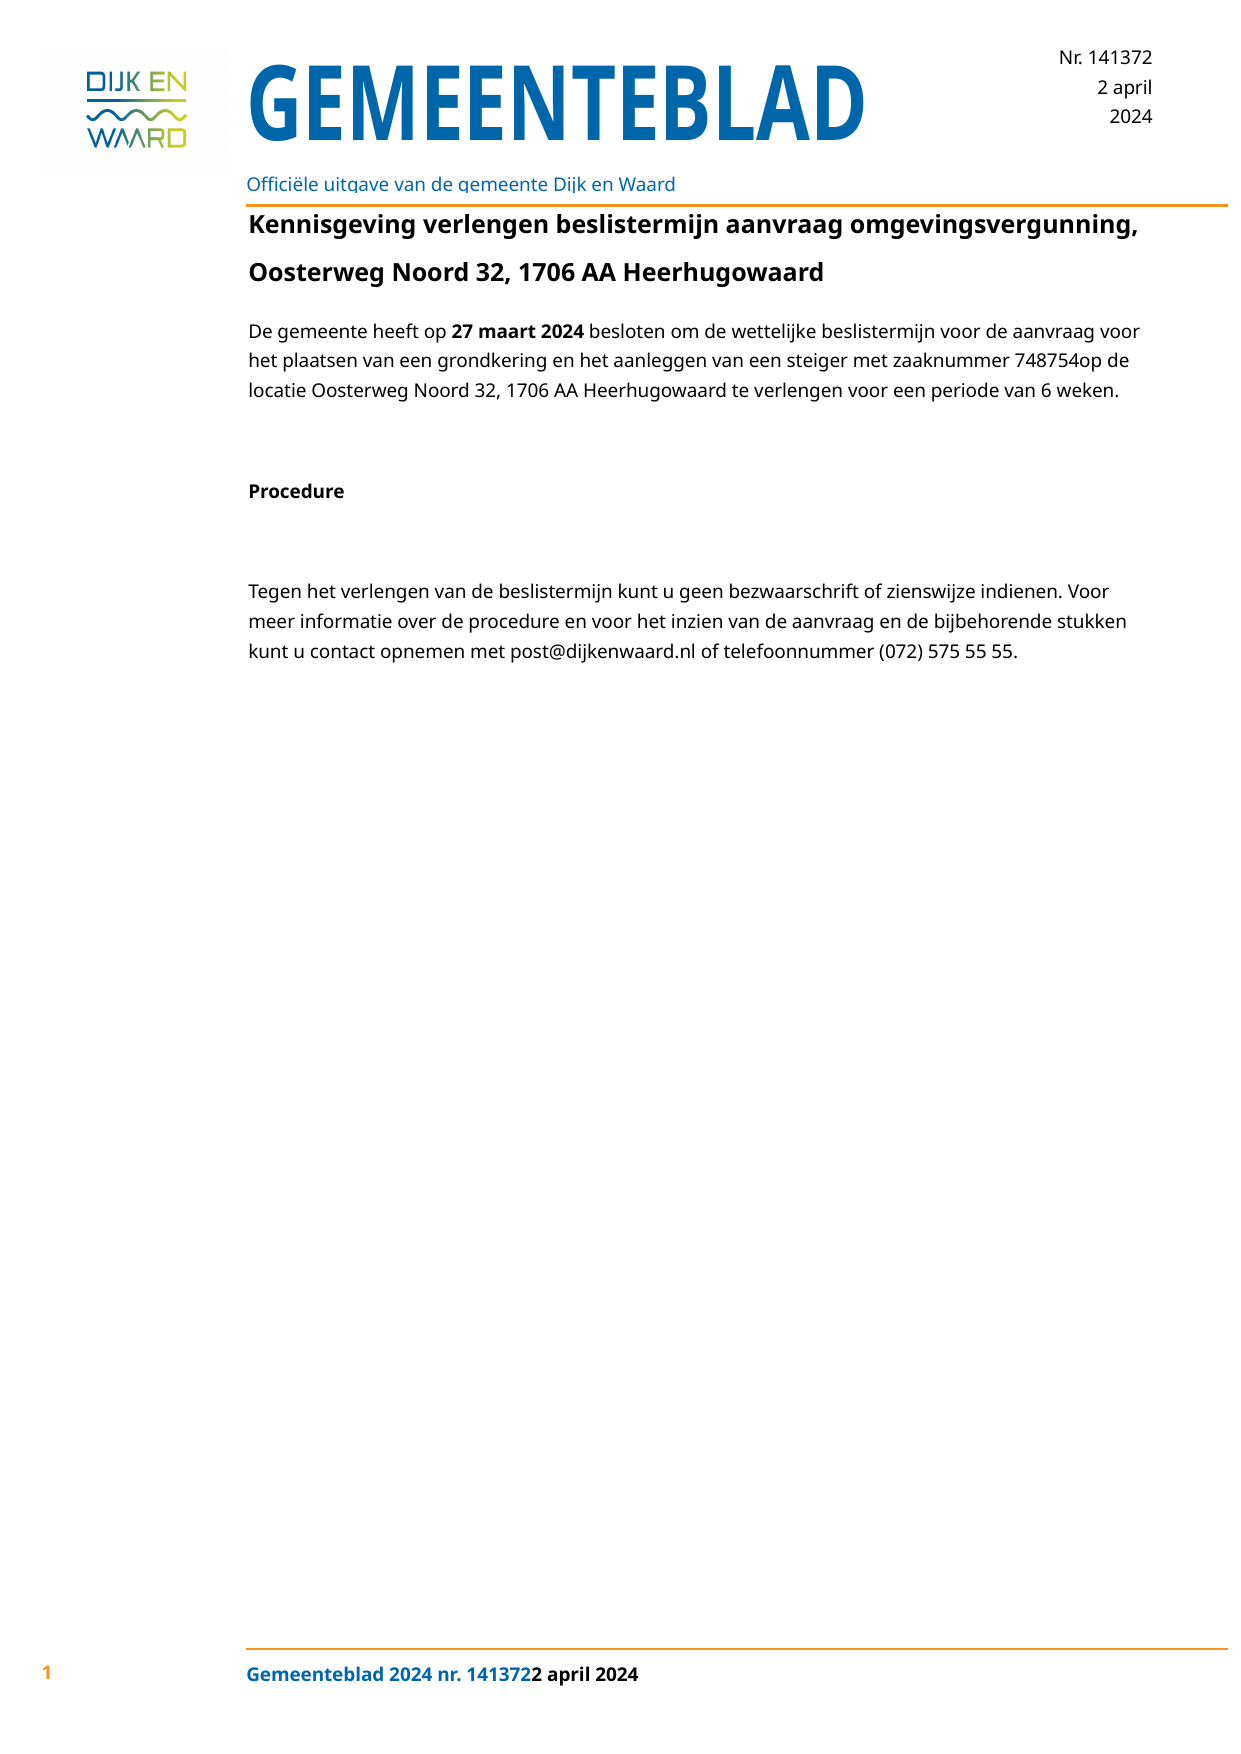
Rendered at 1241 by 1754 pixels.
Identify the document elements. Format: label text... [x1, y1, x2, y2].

text De gemeente heeft op 27 maart 2024 besloten om de wettelijke beslistermijn voor de aanvraag voor het plaatsen van een grondkering en het aanleggen van een steiger met zaaknummer 748754op de locatie Oosterweg Noord 32, 1706 AA Heerhugowaard te verlengen voor een periode van 6 weken. [248, 318, 1152, 403]
picture [41, 47, 231, 172]
text Kennisgeving verlengen beslistermijn aanvraag omgevingsvergunning, Oosterweg Noord 32, 1706 AA Heerhugowaard [248, 207, 1152, 288]
text Tegen het verlengen van de beslistermijn kunt u geen bezwaarschrift of zienswijze indienen. Voor meer informatie over de procedure en voor het inzien van de aanvraag en de bijbehorende stukken kunt u contact opnemen met post@dijkenwaard.nl of telefoonnummer (072) 575 55 55. [248, 579, 1152, 664]
text Procedure [248, 478, 1152, 504]
